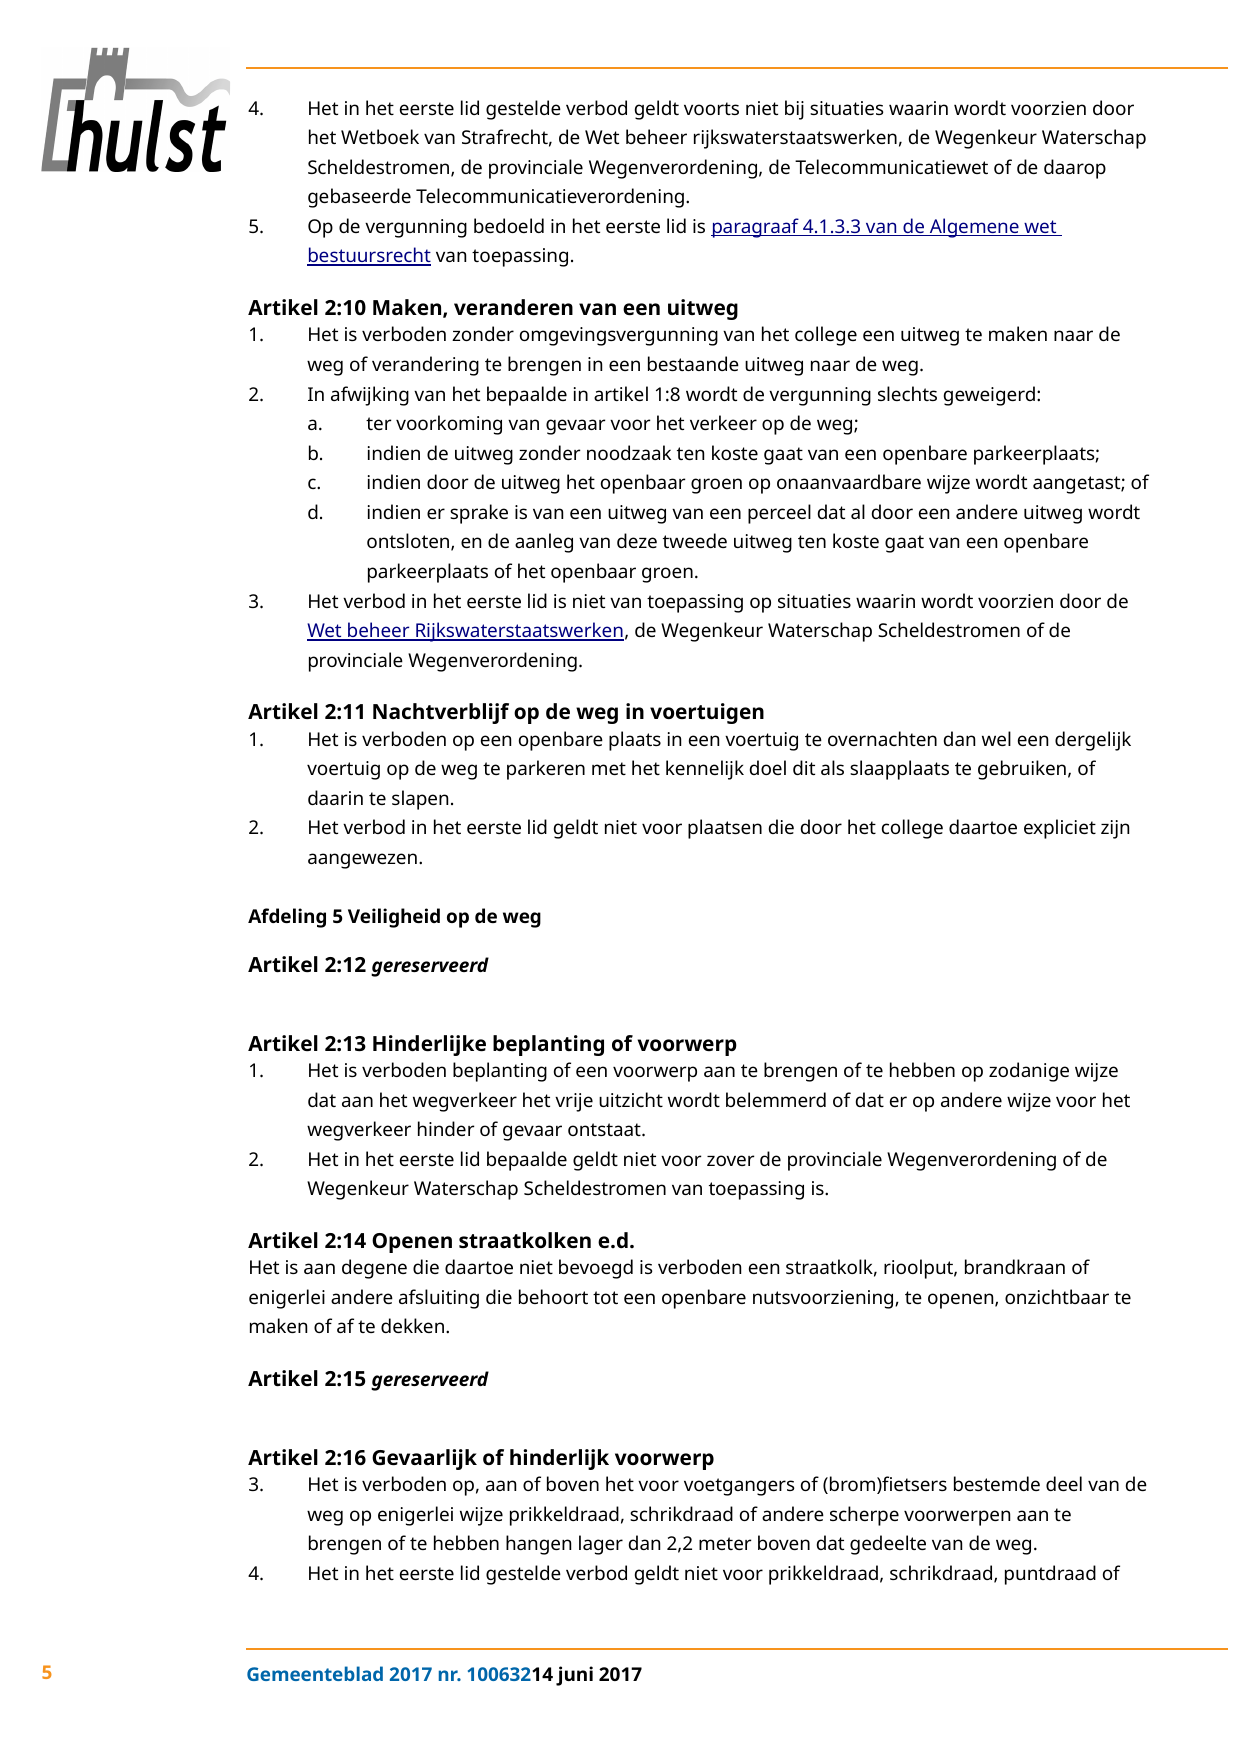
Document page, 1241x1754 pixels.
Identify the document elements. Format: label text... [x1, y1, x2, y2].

list Het is verboden op een openbare plaats in een voertuig te overnachten dan wel een dergelijk voertuig op de weg te parkeren met het kennelijk doel dit als slaapplaats te gebruiken, of daarin te slapen. [248, 726, 1152, 811]
text Artikel 2:12 gereserveerd [248, 950, 1152, 978]
list indien de uitweg zonder noodzaak ten koste gaat van een openbare parkeerplaats; [307, 440, 1152, 466]
text Artikel 2:13 Hinderlijke beplanting of voorwerp [248, 1029, 1152, 1057]
list Het verbod in het eerste lid geldt niet voor plaatsen die door het college daartoe expliciet zijn aangewezen. [248, 814, 1152, 870]
list Het is verboden op, aan of boven het voor voetgangers of (brom)fietsers bestemde deel van de weg op enigerlei wijze prikkeldraad, schrikdraad of andere scherpe voorwerpen aan te brengen of te hebben hangen lager dan 2,2 meter boven dat gedeelte van de weg. [248, 1471, 1152, 1556]
text Afdeling 5 Veiligheid op de weg [248, 903, 1152, 929]
list Het is verboden zonder omgevingsvergunning van het college een uitweg te maken naar de weg of verandering te brengen in een bestaande uitweg naar de weg. [248, 322, 1152, 377]
text Het is aan degene die daartoe niet bevoegd is verboden een straatkolk, rioolput, brandkraan of enigerlei andere afsluiting die behoort tot een openbare nutsvoorziening, te openen, onzichtbaar te maken of af te dekken. [248, 1254, 1152, 1339]
list Het verbod in het eerste lid is niet van toepassing op situaties waarin wordt voorzien door de Wet beheer Rijkswaterstaatswerken, de Wegenkeur Waterschap Scheldestromen of de provinciale Wegenverordening. [248, 588, 1152, 673]
list indien er sprake is van een uitweg van een perceel dat al door een andere uitweg wordt ontsloten, en de aanleg van deze tweede uitweg ten koste gaat van een openbare parkeerplaats of het openbaar groen. [307, 499, 1152, 584]
list Het is verboden beplanting of een voorwerp aan te brengen of te hebben op zodanige wijze dat aan het wegverkeer het vrije uitzicht wordt belemmerd of dat er op andere wijze voor het wegverkeer hinder of gevaar ontstaat. [248, 1057, 1152, 1142]
text Artikel 2:10 Maken, veranderen van een uitweg [248, 293, 1152, 322]
list Het in het eerste lid bepaalde geldt niet voor zover de provinciale Wegenverordening of de Wegenkeur Waterschap Scheldestromen van toepassing is. [248, 1146, 1152, 1201]
text Artikel 2:15 gereserveerd [248, 1364, 1152, 1392]
list Op de vergunning bedoeld in het eerste lid is paragraaf 4.1.3.3 van de Algemene wet bestuursrecht van toepassing. [248, 213, 1152, 268]
text Artikel 2:11 Nachtverblijf op de weg in voertuigen [248, 697, 1152, 726]
picture [41, 47, 231, 172]
text Artikel 2:14 Openen straatkolken e.d. [248, 1226, 1152, 1254]
list Het in het eerste lid gestelde verbod geldt voorts niet bij situaties waarin wordt voorzien door het Wetboek van Strafrecht, de Wet beheer rijkswaterstaatswerken, de Wegenkeur Waterschap Scheldestromen, de provinciale Wegenverordening, de Telecommunicatiewet of de daarop gebaseerde Telecommunicatieverordening. [248, 95, 1152, 209]
text Artikel 2:16 Gevaarlijk of hinderlijk voorwerp [248, 1443, 1152, 1471]
list In afwijking van het bepaalde in artikel 1:8 wordt de vergunning slechts geweigerd: [248, 381, 1152, 406]
list Het in het eerste lid gestelde verbod geldt niet voor prikkeldraad, schrikdraad, puntdraad of [248, 1560, 1152, 1586]
list indien door de uitweg het openbaar groen op onaanvaardbare wijze wordt aangetast; of [307, 469, 1152, 495]
list ter voorkoming van gevaar voor het verkeer op de weg; [307, 410, 1152, 436]
